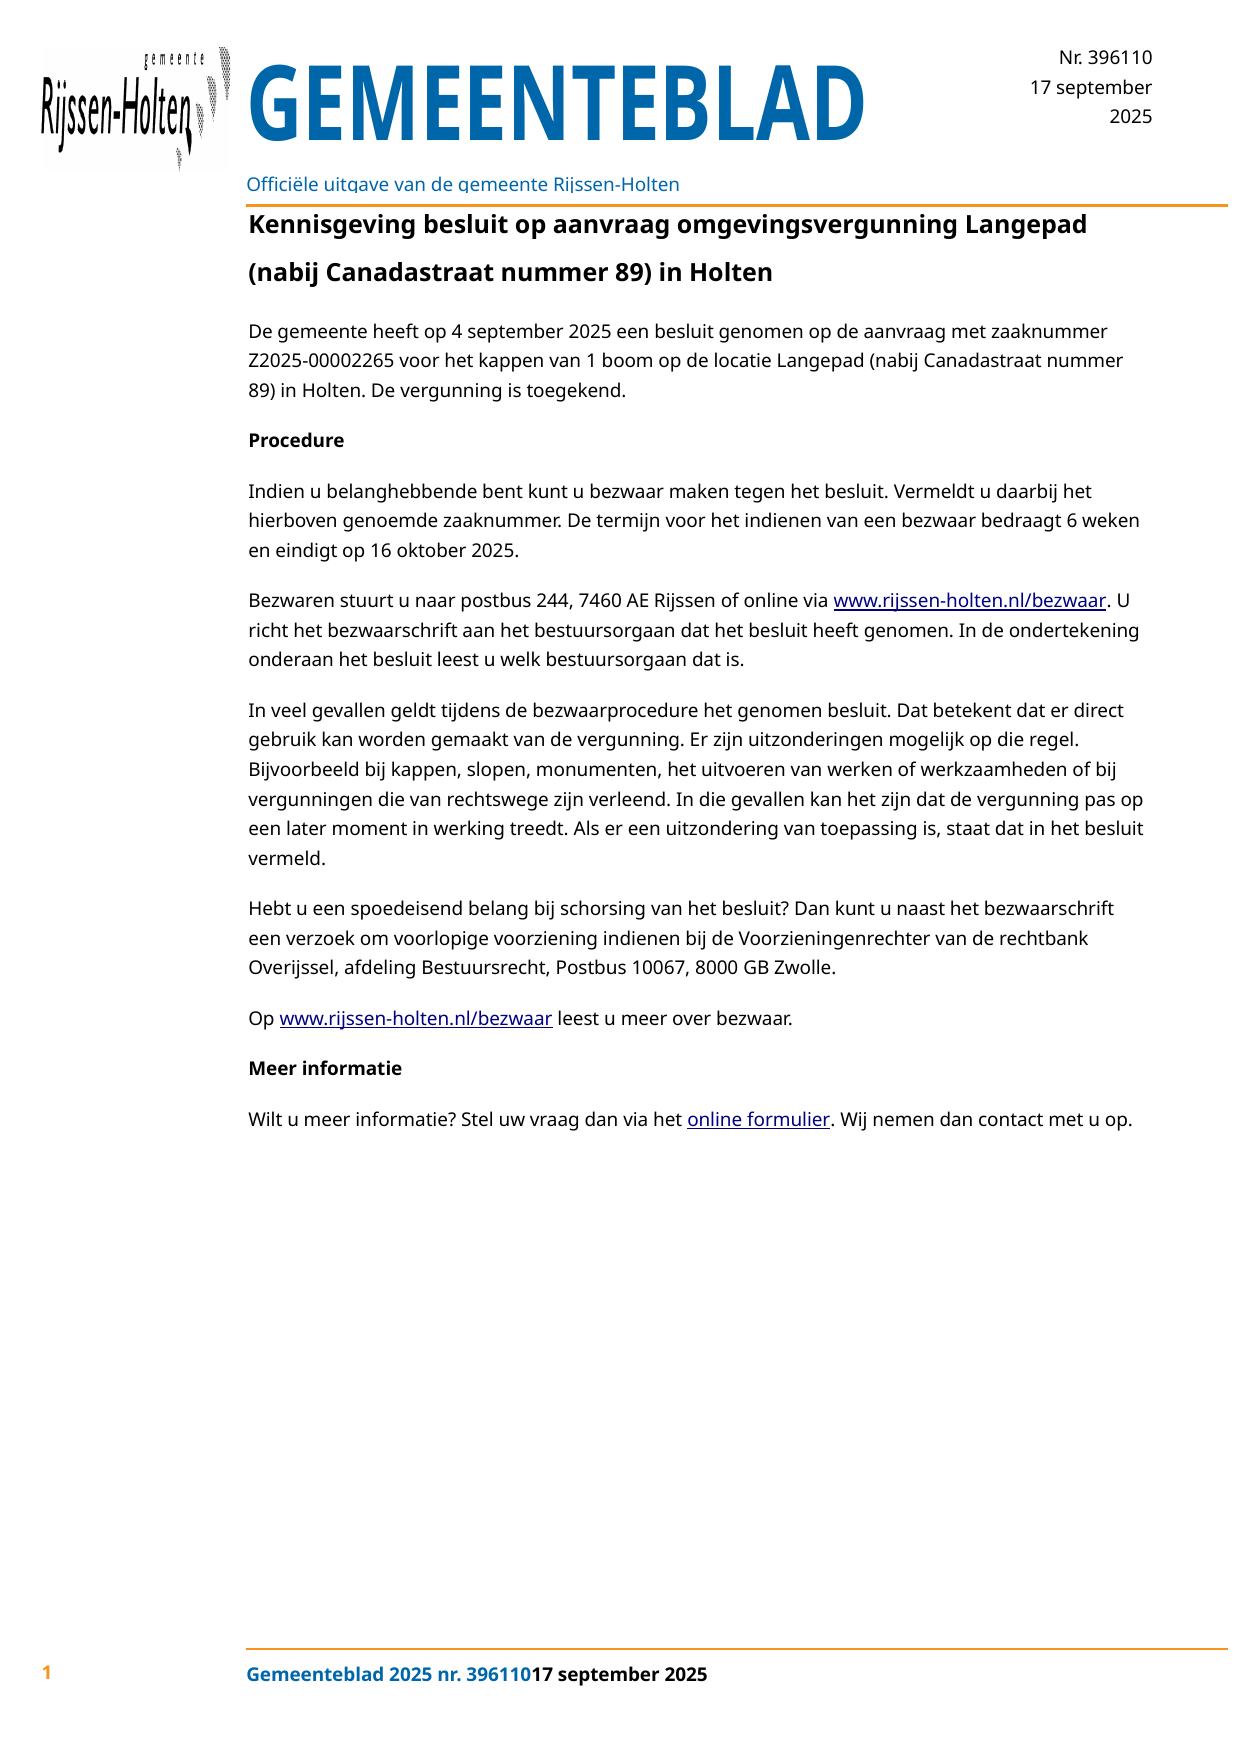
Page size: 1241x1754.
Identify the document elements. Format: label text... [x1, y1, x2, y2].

text Op www.rijssen-holten.nl/bezwaar leest u meer over bezwaar. [248, 1005, 1152, 1031]
text In veel gevallen geldt tijdens de bezwaarprocedure het genomen besluit. Dat betekent dat er direct gebruik kan worden gemaakt van de vergunning. Er zijn uitzonderingen mogelijk op die regel. Bijvoorbeeld bij kappen, slopen, monumenten, het uitvoeren van werken of werkzaamheden of bij vergunningen die van rechtswege zijn verleend. In die gevallen kan het zijn dat de vergunning pas op een later moment in werking treedt. Als er een uitzondering van toepassing is, staat dat in het besluit vermeld. [248, 697, 1152, 871]
text Meer informatie [248, 1055, 1152, 1081]
picture [41, 47, 231, 172]
text De gemeente heeft op 4 september 2025 een besluit genomen op de aanvraag met zaaknummer Z2025-00002265 voor het kappen van 1 boom op de locatie Langepad (nabij Canadastraat nummer 89) in Holten. De vergunning is toegekend. [248, 318, 1152, 403]
text Bezwaren stuurt u naar postbus 244, 7460 AE Rijssen of online via www.rijssen-holten.nl/bezwaar. U richt het bezwaarschrift aan het bestuursorgaan dat het besluit heeft genomen. In de ondertekening onderaan het besluit leest u welk bestuursorgaan dat is. [248, 587, 1152, 672]
text Indien u belanghebbende bent kunt u bezwaar maken tegen het besluit. Vermeldt u daarbij het hierboven genoemde zaaknummer. De termijn voor het indienen van een bezwaar bedraagt 6 weken en eindigt op 16 oktober 2025. [248, 478, 1152, 563]
text Kennisgeving besluit op aanvraag omgevingsvergunning Langepad (nabij Canadastraat nummer 89) in Holten [248, 207, 1152, 288]
text Wilt u meer informatie? Stel uw vraag dan via het online formulier. Wij nemen dan contact met u op. [248, 1106, 1152, 1132]
text Hebt u een spoedeisend belang bij schorsing van het besluit? Dan kunt u naast het bezwaarschrift een verzoek om voorlopige voorziening indienen bij de Voorzieningenrechter van de rechtbank Overijssel, afdeling Bestuursrecht, Postbus 10067, 8000 GB Zwolle. [248, 895, 1152, 980]
text Procedure [248, 427, 1152, 453]
